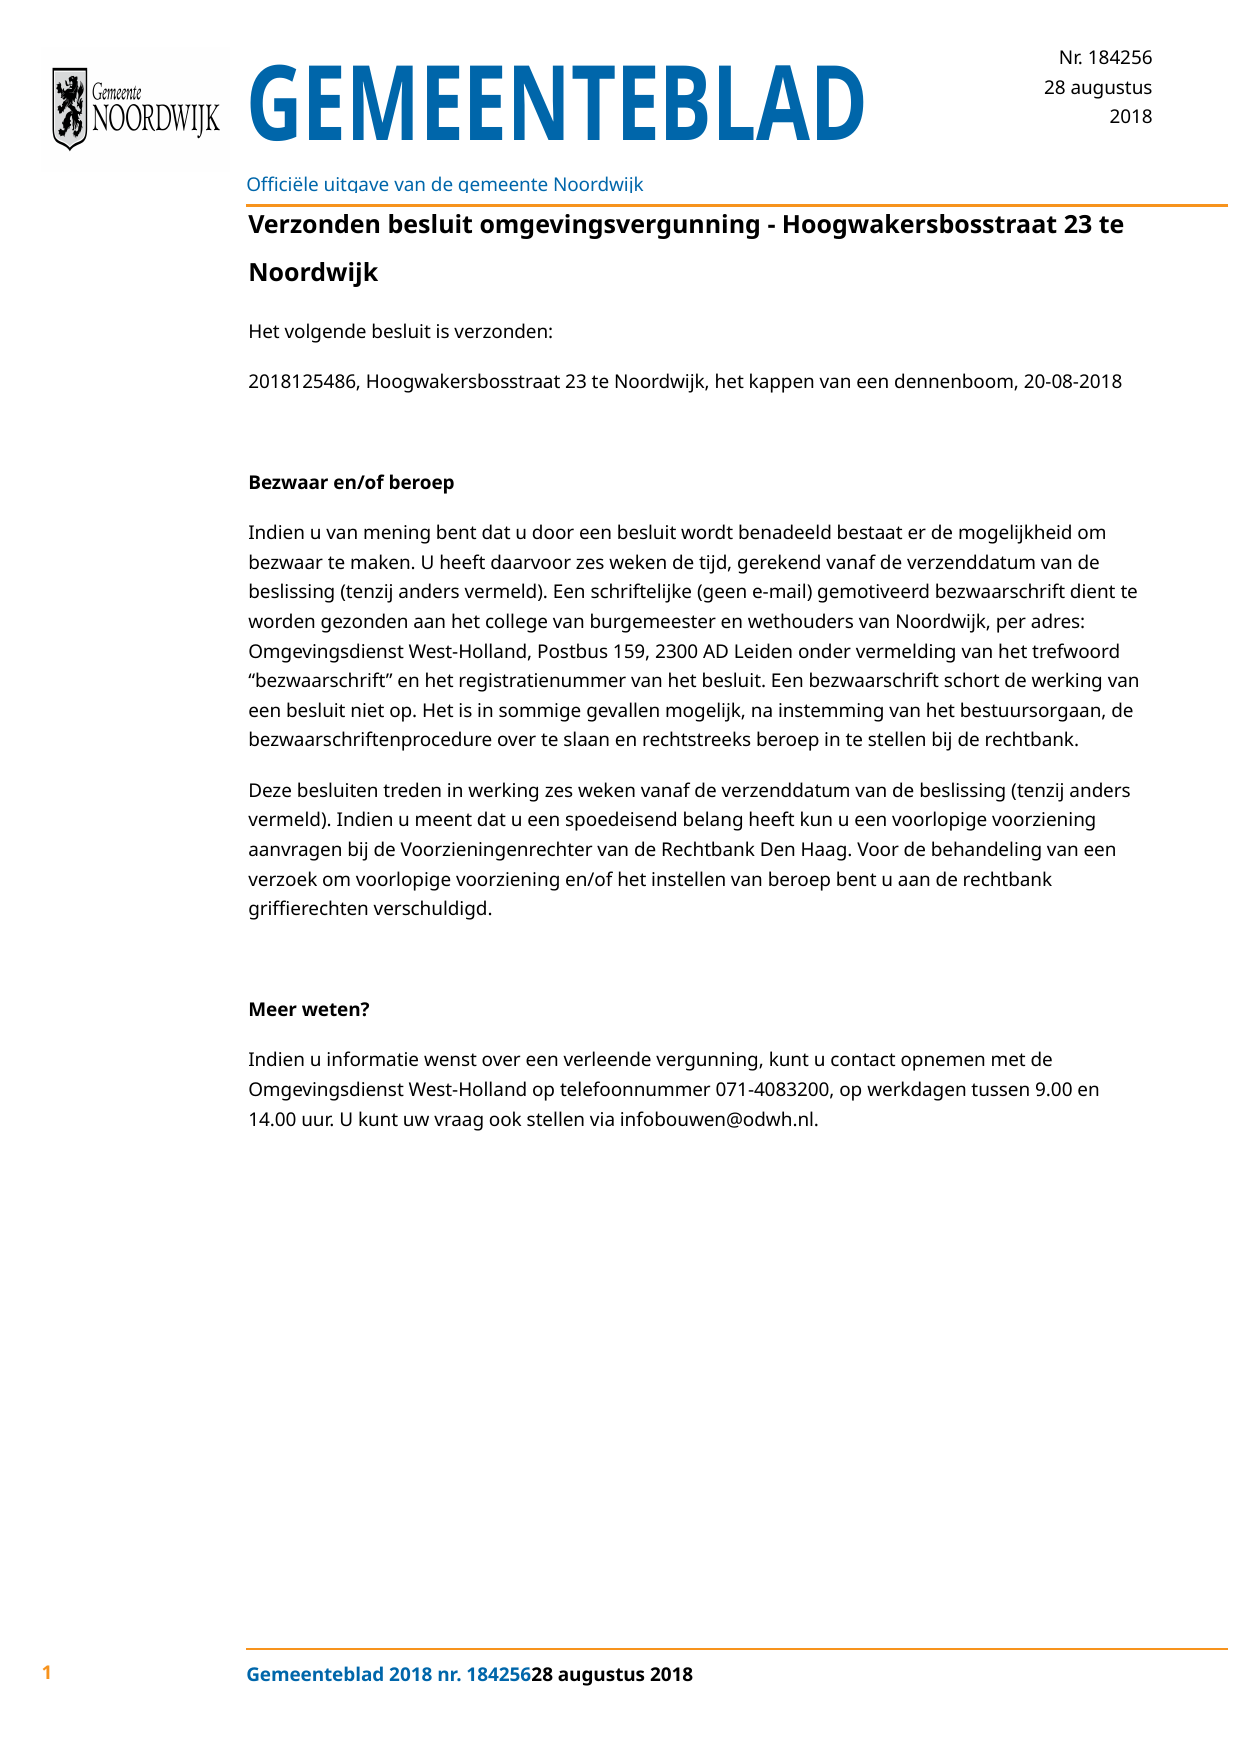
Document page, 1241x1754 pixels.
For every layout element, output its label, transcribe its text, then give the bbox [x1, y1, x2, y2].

text Verzonden besluit omgevingsvergunning - Hoogwakersbosstraat 23 te Noordwijk [248, 207, 1152, 288]
text Bezwaar en/of beroep [248, 469, 1152, 495]
picture [41, 47, 231, 172]
text Indien u van mening bent dat u door een besluit wordt benadeeld bestaat er de mogelijkheid om bezwaar te maken. U heeft daarvoor zes weken de tijd, gerekend vanaf de verzenddatum van de beslissing (tenzij anders vermeld). Een schriftelijke (geen e-mail) gemotiveerd bezwaarschrift dient te worden gezonden aan het college van burgemeester en wethouders van Noordwijk, per adres: Omgevingsdienst West-Holland, Postbus 159, 2300 AD Leiden onder vermelding van het trefwoord “bezwaarschrift” en het registratienummer van het besluit. Een bezwaarschrift schort de werking van een besluit niet op. Het is in sommige gevallen mogelijk, na instemming van het bestuursorgaan, de bezwaarschriftenprocedure over te slaan en rechtstreeks beroep in te stellen bij de rechtbank. [248, 519, 1152, 752]
text Meer weten? [248, 996, 1152, 1022]
text 2018125486, Hoogwakersbosstraat 23 te Noordwijk, het kappen van een dennenboom, 20-08-2018 [248, 368, 1152, 394]
text Indien u informatie wenst over een verleende vergunning, kunt u contact opnemen met de Omgevingsdienst West-Holland op telefoonnummer 071-4083200, op werkdagen tussen 9.00 en 14.00 uur. U kunt uw vraag ook stellen via infobouwen@odwh.nl. [248, 1047, 1152, 1132]
text Deze besluiten treden in werking zes weken vanaf de verzenddatum van de beslissing (tenzij anders vermeld). Indien u meent dat u een spoedeisend belang heeft kun u een voorlopige voorziening aanvragen bij de Voorzieningenrechter van de Rechtbank Den Haag. Voor de behandeling van een verzoek om voorlopige voorziening en/of het instellen van beroep bent u aan de rechtbank griffierechten verschuldigd. [248, 777, 1152, 921]
text Het volgende besluit is verzonden: [248, 318, 1152, 344]
